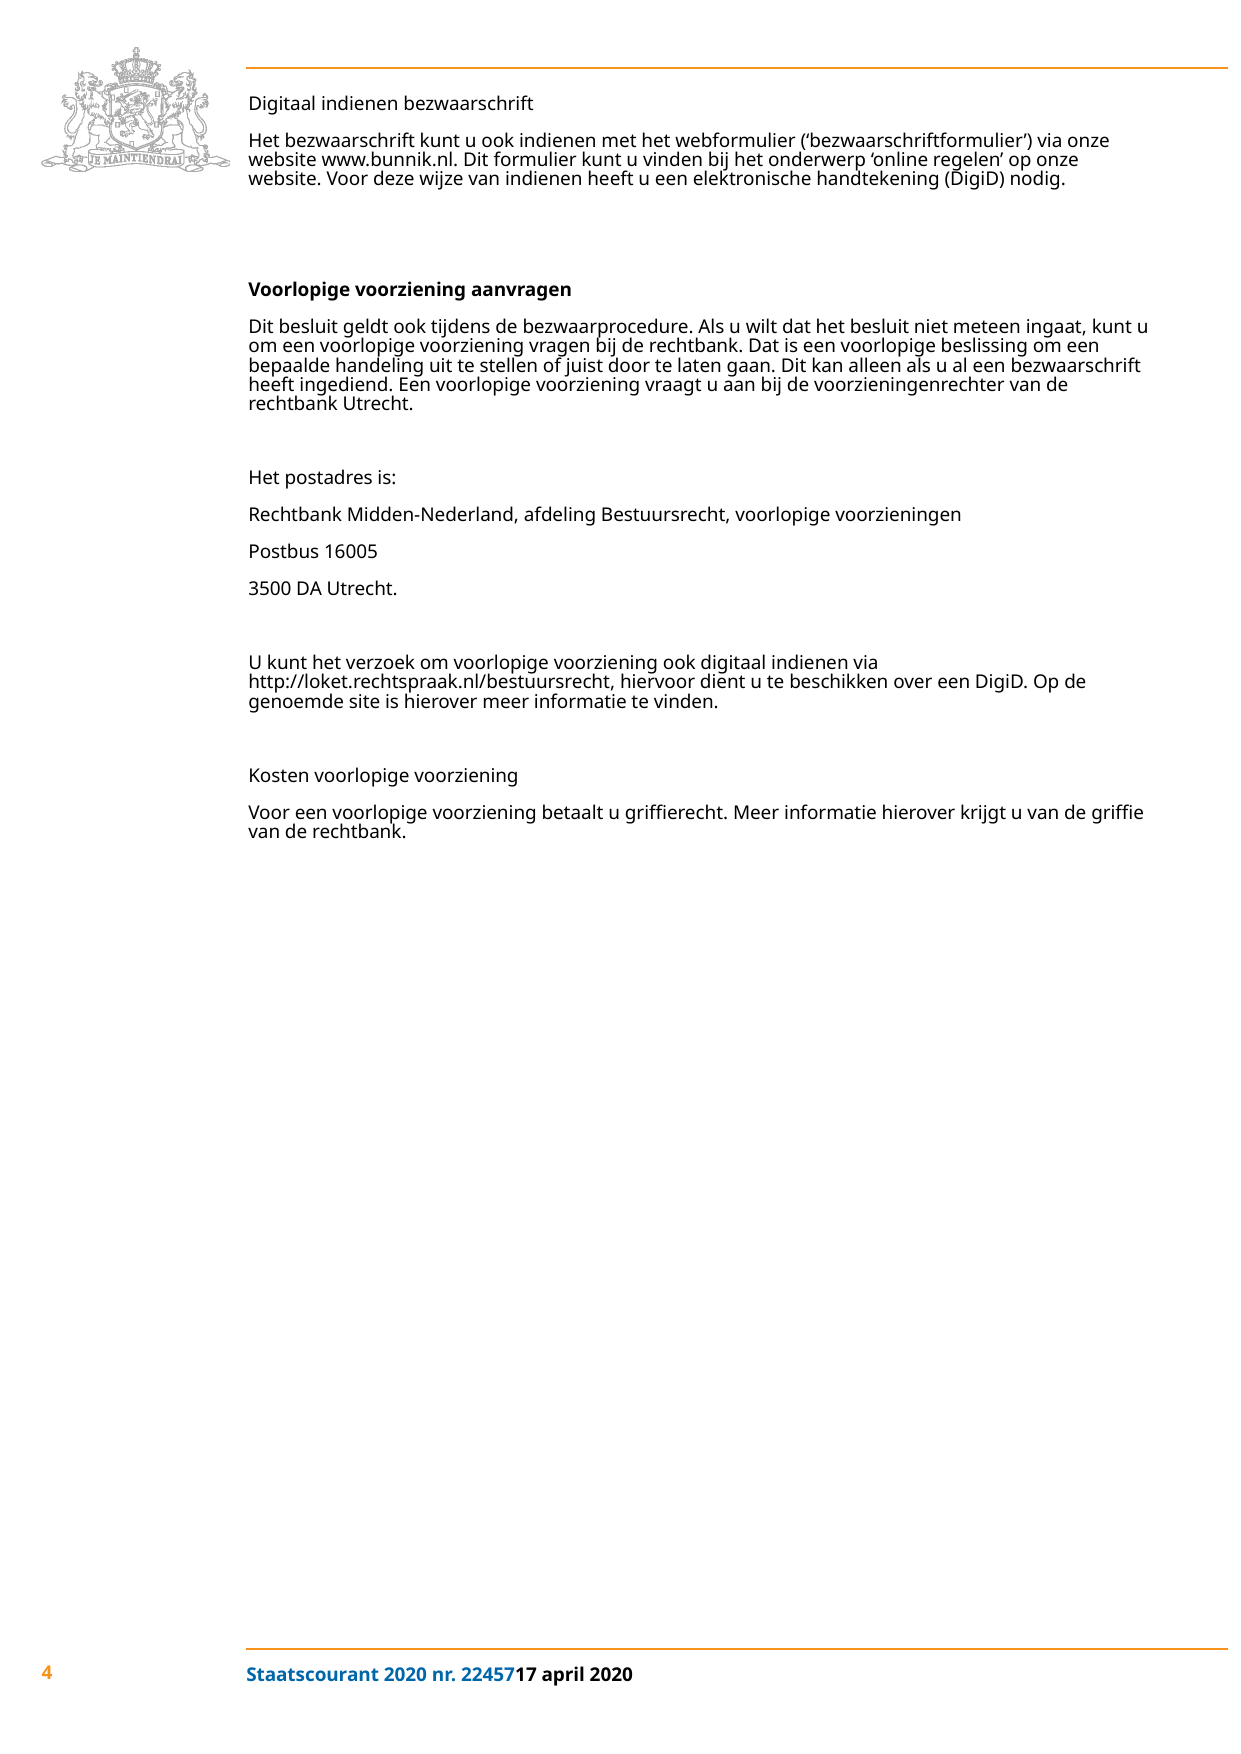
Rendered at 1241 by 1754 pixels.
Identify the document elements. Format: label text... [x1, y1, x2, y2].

text Dit besluit geldt ook tijdens de bezwaarprocedure. Als u wilt dat het besluit niet meteen ingaat, kunt u om een voorlopige voorziening vragen bij de rechtbank. Dat is een voorlopige beslissing om een bepaalde handeling uit te stellen of juist door te laten gaan. Dit kan alleen als u al een bezwaarschrift heeft ingediend. Een voorlopige voorziening vraagt u aan bij de voorzieningenrechter van de rechtbank Utrecht. [248, 318, 1152, 414]
text Rechtbank Midden-Nederland, afdeling Bestuursrecht, voorlopige voorzieningen [248, 506, 1152, 526]
text U kunt het verzoek om voorlopige voorziening ook digitaal indienen via http://loket.rechtspraak.nl/bestuursrecht, hiervoor dient u te beschikken over een DigiD. Op de genoemde site is hierover meer informatie te vinden. [248, 654, 1152, 712]
text Postbus 16005 [248, 543, 1152, 562]
text Het postadres is: [248, 469, 1152, 488]
text Voor een voorlopige voorziening betaalt u griffierecht. Meer informatie hierover krijgt u van de griffie van de rechtbank. [248, 804, 1152, 842]
text Kosten voorlopige voorziening [248, 767, 1152, 786]
text Het bezwaarschrift kunt u ook indienen met het webformulier (‘bezwaarschriftformulier’) via onze website www.bunnik.nl. Dit formulier kunt u vinden bij het onderwerp ‘online regelen’ op onze website. Voor deze wijze van indienen heeft u een elektronische handtekening (DigiD) nodig. [248, 132, 1152, 189]
text Digitaal indienen bezwaarschrift [248, 95, 1152, 114]
text Voorlopige voorziening aanvragen [248, 281, 1152, 301]
picture [41, 47, 231, 172]
text 3500 DA Utrecht. [248, 580, 1152, 599]
